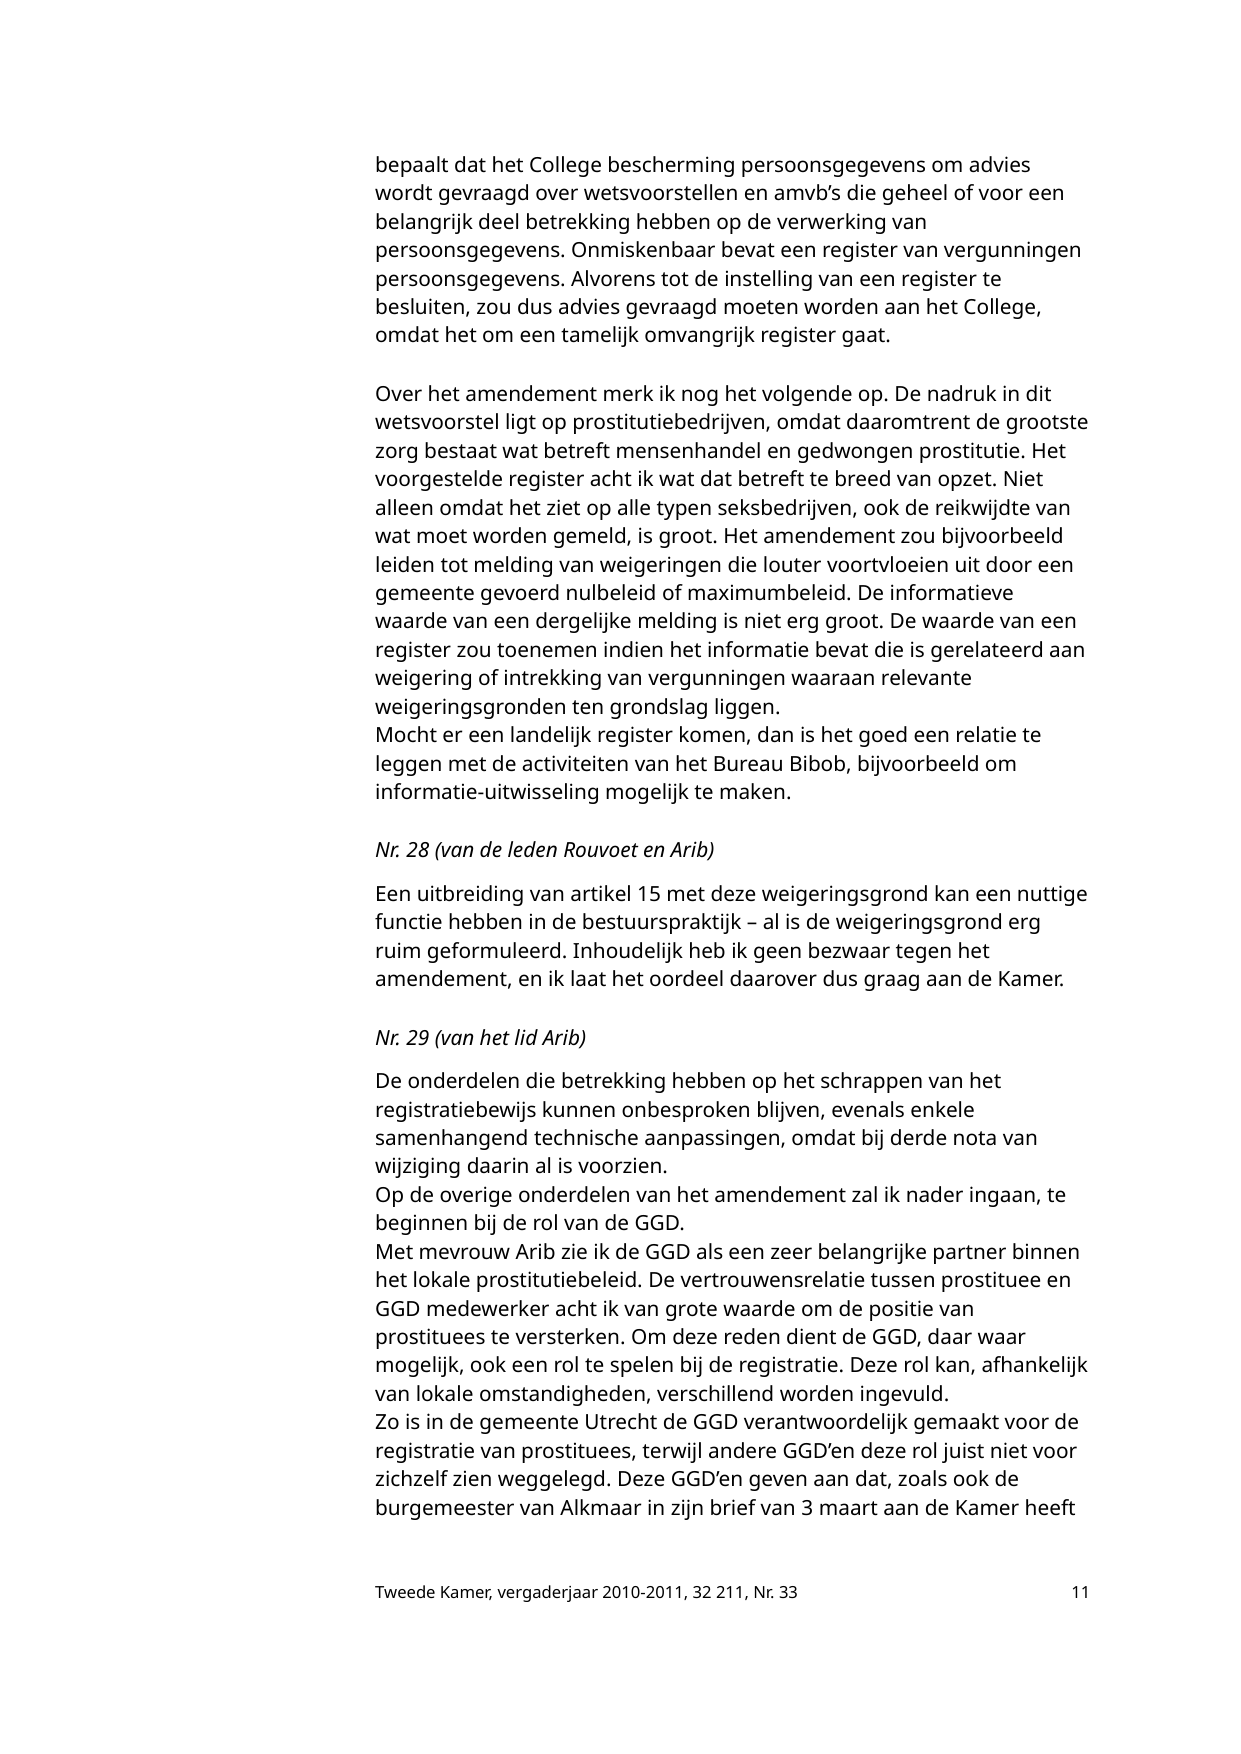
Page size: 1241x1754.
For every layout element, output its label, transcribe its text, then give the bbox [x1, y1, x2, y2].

text Een uitbreiding van artikel 15 met deze weigeringsgrond kan een nuttige functie hebben in de bestuurspraktijk – al is de weigeringsgrond erg ruim geformuleerd. Inhoudelijk heb ik geen bezwaar tegen het amendement, en ik laat het oordeel daarover dus graag aan de Kamer. [375, 879, 1090, 993]
text Mocht er een landelijk register komen, dan is het goed een relatie te leggen met de activiteiten van het Bureau Bibob, bijvoorbeeld om informatie-uitwisseling mogelijk te maken. [375, 720, 1090, 806]
text Nr. 29 (van het lid Arib) [375, 1023, 1090, 1051]
text Over het amendement merk ik nog het volgende op. De nadruk in dit wetsvoorstel ligt op prostitutiebedrijven, omdat daaromtrent de grootste zorg bestaat wat betreft mensenhandel en gedwongen prostitutie. Het voorgestelde register acht ik wat dat betreft te breed van opzet. Niet alleen omdat het ziet op alle typen seksbedrijven, ook de reikwijdte van wat moet worden gemeld, is groot. Het amendement zou bijvoorbeeld leiden tot melding van weigeringen die louter voortvloeien uit door een gemeente gevoerd nulbeleid of maximumbeleid. De informatieve waarde van een dergelijke melding is niet erg groot. De waarde van een register zou toenemen indien het informatie bevat die is gerelateerd aan weigering of intrekking van vergunningen waaraan relevante weigeringsgronden ten grondslag liggen. [375, 379, 1090, 720]
text Op de overige onderdelen van het amendement zal ik nader ingaan, te beginnen bij de rol van de GGD. [375, 1180, 1090, 1237]
text Zo is in de gemeente Utrecht de GGD verantwoordelijk gemaakt voor de registratie van prostituees, terwijl andere GGD’en deze rol juist niet voor zichzelf zien weggelegd. Deze GGD’en geven aan dat, zoals ook de burgemeester van Alkmaar in zijn brief van 3 maart aan de Kamer heeft [375, 1407, 1090, 1521]
text De onderdelen die betrekking hebben op het schrappen van het registratiebewijs kunnen onbesproken blijven, evenals enkele samenhangend technische aanpassingen, omdat bij derde nota van wijziging daarin al is voorzien. [375, 1066, 1090, 1180]
text Nr. 28 (van de leden Rouvoet en Arib) [375, 836, 1090, 864]
text Met mevrouw Arib zie ik de GGD als een zeer belangrijke partner binnen het lokale prostitutiebeleid. De vertrouwensrelatie tussen prostituee en GGD medewerker acht ik van grote waarde om de positie van prostituees te versterken. Om deze reden dient de GGD, daar waar mogelijk, ook een rol te spelen bij de registratie. Deze rol kan, afhankelijk van lokale omstandigheden, verschillend worden ingevuld. [375, 1237, 1090, 1407]
text bepaalt dat het College bescherming persoonsgegevens om advies wordt gevraagd over wetsvoorstellen en amvb’s die geheel of voor een belangrijk deel betrekking hebben op de verwerking van persoonsgegevens. Onmiskenbaar bevat een register van vergunningen persoonsgegevens. Alvorens tot de instelling van een register te besluiten, zou dus advies gevraagd moeten worden aan het College, omdat het om een tamelijk omvangrijk register gaat. [375, 150, 1090, 349]
